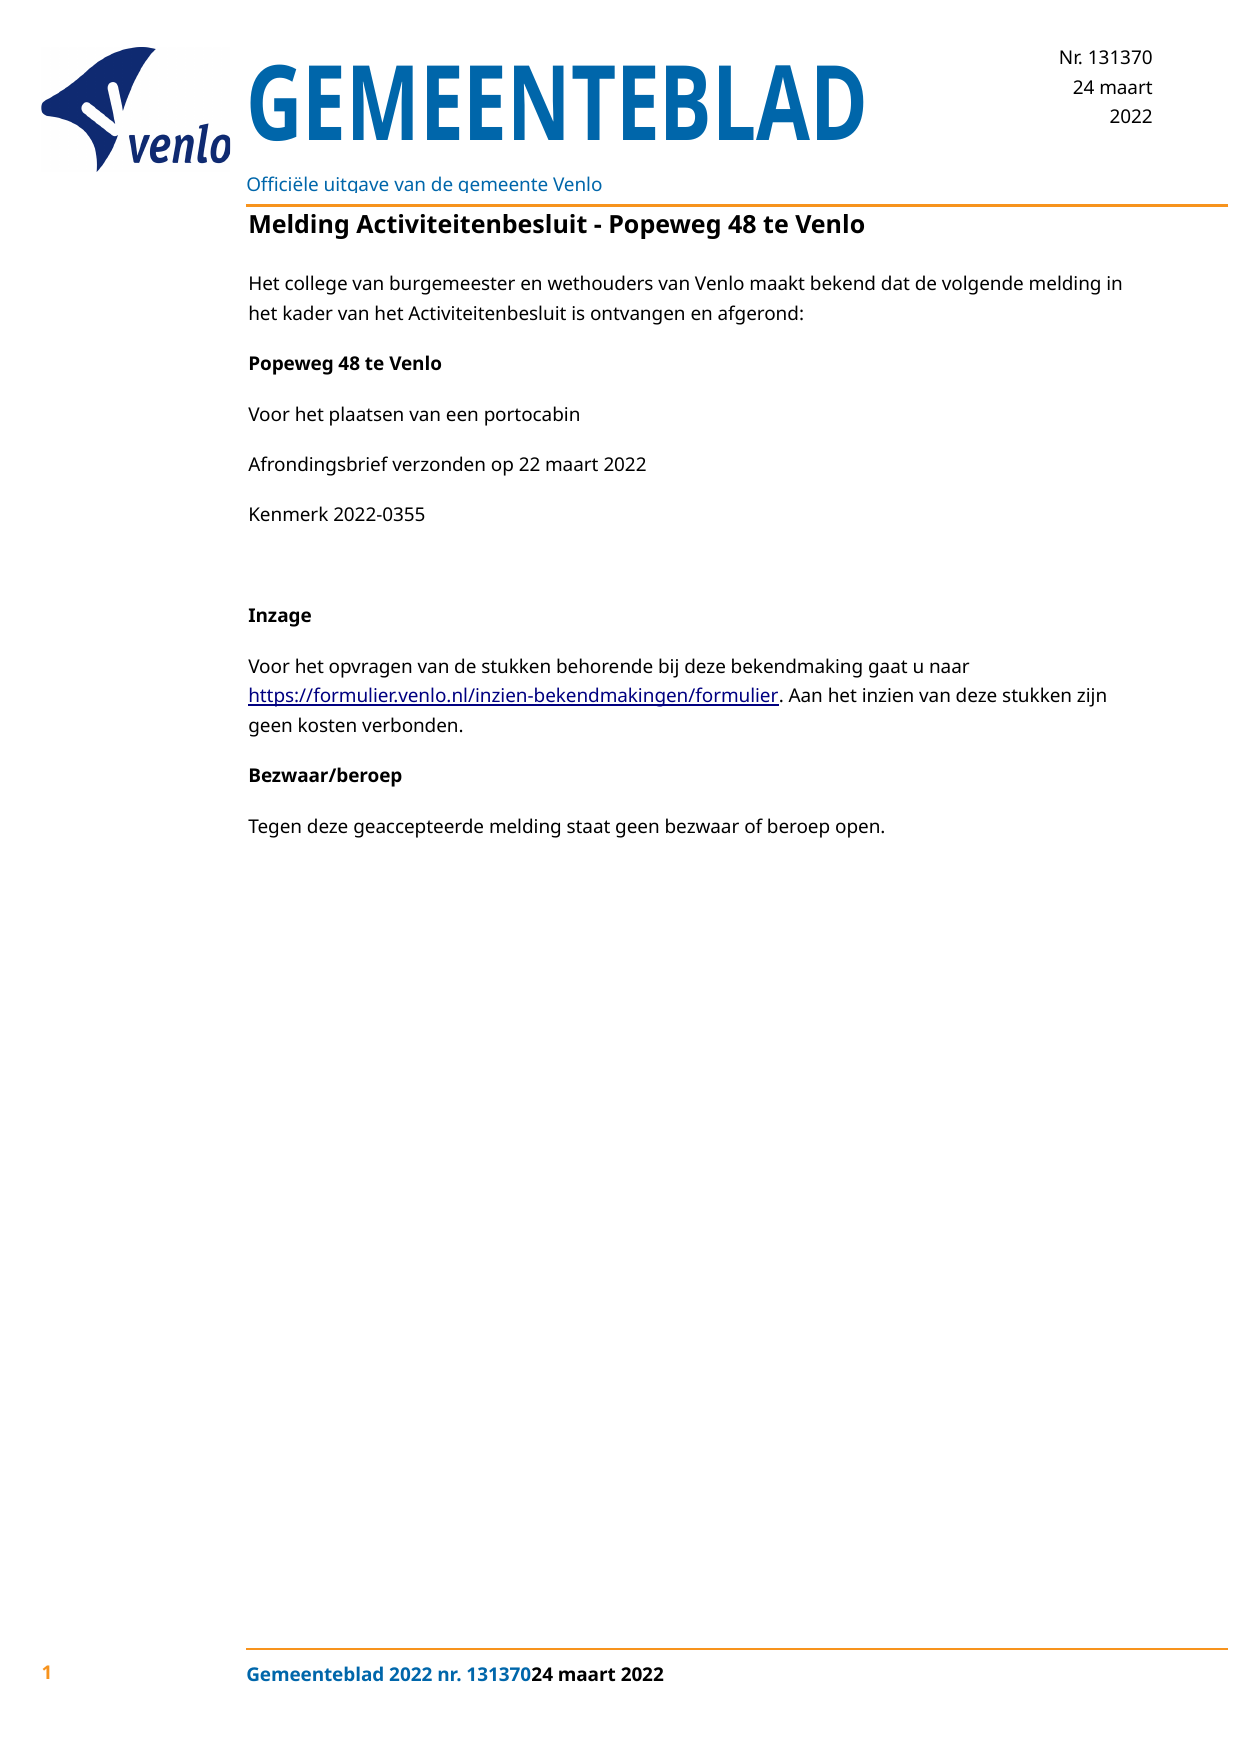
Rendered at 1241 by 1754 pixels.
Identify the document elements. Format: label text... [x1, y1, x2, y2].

text Voor het plaatsen van een portocabin [248, 401, 1152, 426]
text Tegen deze geaccepteerde melding staat geen bezwaar of beroep open. [248, 813, 1152, 838]
text Het college van burgemeester en wethouders van Venlo maakt bekend dat de volgende melding in het kader van het Activiteitenbesluit is ontvangen en afgerond: [248, 270, 1152, 326]
text Bezwaar/beroep [248, 762, 1152, 788]
text Kenmerk 2022-0355 [248, 502, 1152, 527]
text Afrondingsbrief verzonden op 22 maart 2022 [248, 451, 1152, 477]
text Voor het opvragen van de stukken behorende bij deze bekendmaking gaat u naar https://formulier.venlo.nl/inzien-bekendmakingen/formulier. Aan het inzien van deze stukken zijn geen kosten verbonden. [248, 653, 1152, 738]
text Popeweg 48 te Venlo [248, 350, 1152, 376]
picture [41, 47, 231, 172]
text Inzage [248, 602, 1152, 628]
text Melding Activiteitenbesluit - Popeweg 48 te Venlo [248, 207, 1152, 241]
